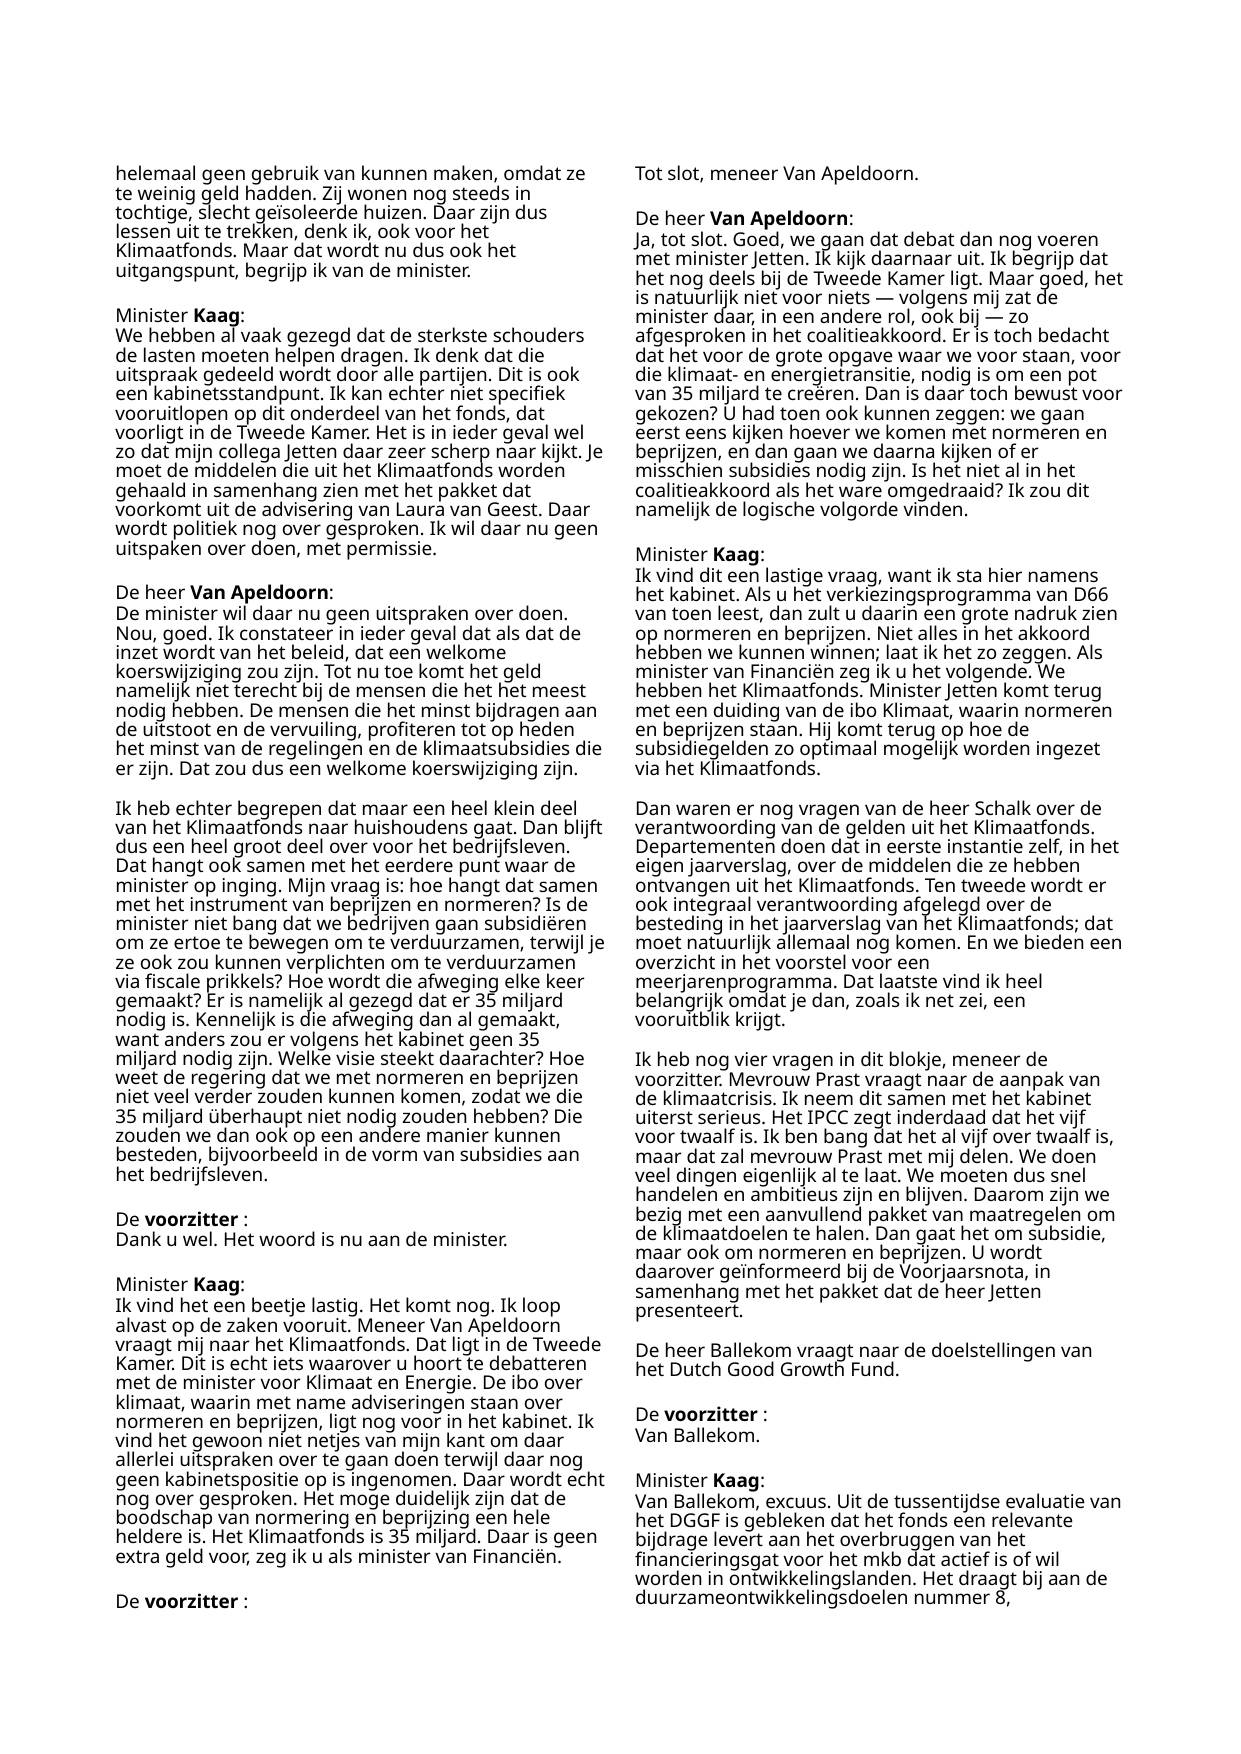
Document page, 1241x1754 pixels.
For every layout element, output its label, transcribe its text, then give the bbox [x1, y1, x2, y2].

text Ik heb echter begrepen dat maar een heel klein deel van het Klimaatfonds naar huishoudens gaat. Dan blijft dus een heel groot deel over voor het bedrijfsleven. Dat hangt ook samen met het eerdere punt waar de minister op inging. Mijn vraag is: hoe hangt dat samen met het instrument van beprijzen en normeren? Is de minister niet bang dat we bedrijven gaan subsidiëren om ze ertoe te bewegen om te verduurzamen, terwijl je ze ook zou kunnen verplichten om te verduurzamen via fiscale prikkels? Hoe wordt die afweging elke keer gemaakt? Er is namelijk al gezegd dat er 35 miljard nodig is. Kennelijk is die afweging dan al gemaakt, want anders zou er volgens het kabinet geen 35 miljard nodig zijn. Welke visie steekt daarachter? Hoe weet de regering dat we met normeren en beprijzen niet veel verder zouden kunnen komen, zodat we die 35 miljard überhaupt niet nodig zouden hebben? Die zouden we dan ook op een andere manier kunnen besteden, bijvoorbeeld in de vorm van subsidies aan het bedrijfsleven. [115, 799, 605, 1185]
text Tot slot, meneer Van Apeldoorn. [635, 165, 1125, 184]
text Minister Kaag: [115, 1272, 605, 1297]
text Van Ballekom. [635, 1427, 1125, 1446]
text helemaal geen gebruik van kunnen maken, omdat ze te weinig geld hadden. Zij wonen nog steeds in tochtige, slecht geïsoleerde huizen. Daar zijn dus lessen uit te trekken, denk ik, ook voor het Klimaatfonds. Maar dat wordt nu dus ook het uitgangspunt, begrijp ik van de minister. [115, 165, 605, 281]
text Ik vind dit een lastige vraag, want ik sta hier namens het kabinet. Als u het verkiezingsprogramma van D66 van toen leest, dan zult u daarin een grote nadruk zien op normeren en beprijzen. Niet alles in het akkoord hebben we kunnen winnen; laat ik het zo zeggen. Als minister van Financiën zeg ik u het volgende. We hebben het Klimaatfonds. Minister Jetten komt terug met een duiding van de ibo Klimaat, waarin normeren en beprijzen staan. Hij komt terug op hoe de subsidiegelden zo optimaal mogelijk worden ingezet via het Klimaatfonds. [635, 567, 1125, 779]
text De voorzitter : [635, 1401, 1125, 1427]
text Minister Kaag: [635, 541, 1125, 567]
text Ik heb nog vier vragen in dit blokje, meneer de voorzitter. Mevrouw Prast vraagt naar de aanpak van de klimaatcrisis. Ik neem dit samen met het kabinet uiterst serieus. Het IPCC zegt inderdaad dat het vijf voor twaalf is. Ik ben bang dat het al vijf over twaalf is, maar dat zal mevrouw Prast met mij delen. We doen veel dingen eigenlijk al te laat. We moeten dus snel handelen en ambitieus zijn en blijven. Daarom zijn we bezig met een aanvullend pakket van maatregelen om de klimaatdoelen te halen. Dan gaat het om subsidie, maar ook om normeren en beprijzen. U wordt daarover geïnformeerd bij de Voorjaarsnota, in samenhang met het pakket dat de heer Jetten presenteert. [635, 1051, 1125, 1321]
text De voorzitter : [115, 1588, 605, 1614]
text Minister Kaag: [115, 302, 605, 327]
text De heer Ballekom vraagt naar de doelstellingen van het Dutch Good Growth Fund. [635, 1342, 1125, 1381]
text De minister wil daar nu geen uitspraken over doen. Nou, goed. Ik constateer in ieder geval dat als dat de inzet wordt van het beleid, dat een welkome koerswijziging zou zijn. Tot nu toe komt het geld namelijk niet terecht bij de mensen die het het meest nodig hebben. De mensen die het minst bijdragen aan de uitstoot en de vervuiling, profiteren tot op heden het minst van de regelingen en de klimaatsubsidies die er zijn. Dat zou dus een welkome koerswijziging zijn. [115, 605, 605, 779]
text De voorzitter : [115, 1206, 605, 1231]
text Ik vind het een beetje lastig. Het komt nog. Ik loop alvast op de zaken vooruit. Meneer Van Apeldoorn vraagt mij naar het Klimaatfonds. Dat ligt in de Tweede Kamer. Dit is echt iets waarover u hoort te debatteren met de minister voor Klimaat en Energie. De ibo over klimaat, waarin met name adviseringen staan over normeren en beprijzen, ligt nog voor in het kabinet. Ik vind het gewoon niet netjes van mijn kant om daar allerlei uitspraken over te gaan doen terwijl daar nog geen kabinetspositie op is ingenomen. Daar wordt echt nog over gesproken. Het moge duidelijk zijn dat de boodschap van normering en beprijzing een hele heldere is. Het Klimaatfonds is 35 miljard. Daar is geen extra geld voor, zeg ik u als minister van Financiën. [115, 1297, 605, 1567]
text De heer Van Apeldoorn: [115, 579, 605, 605]
text Dank u wel. Het woord is nu aan de minister. [115, 1231, 605, 1251]
text We hebben al vaak gezegd dat de sterkste schouders de lasten moeten helpen dragen. Ik denk dat die uitspraak gedeeld wordt door alle partijen. Dit is ook een kabinetsstandpunt. Ik kan echter niet specifiek vooruitlopen op dit onderdeel van het fonds, dat voorligt in de Tweede Kamer. Het is in ieder geval wel zo dat mijn collega Jetten daar zeer scherp naar kijkt. Je moet de middelen die uit het Klimaatfonds worden gehaald in samenhang zien met het pakket dat voorkomt uit de advisering van Laura van Geest. Daar wordt politiek nog over gesproken. Ik wil daar nu geen uitspaken over doen, met permissie. [115, 327, 605, 559]
text Van Ballekom, excuus. Uit de tussentijdse evaluatie van het DGGF is gebleken dat het fonds een relevante bijdrage levert aan het overbruggen van het financieringsgat voor het mkb dat actief is of wil worden in ontwikkelingslanden. Het draagt bij aan de duurzameontwikkelingsdoelen nummer 8, [635, 1493, 1125, 1608]
text De heer Van Apeldoorn: [635, 205, 1125, 231]
text Minister Kaag: [635, 1467, 1125, 1493]
text Ja, tot slot. Goed, we gaan dat debat dan nog voeren met minister Jetten. Ik kijk daarnaar uit. Ik begrijp dat het nog deels bij de Tweede Kamer ligt. Maar goed, het is natuurlijk niet voor niets — volgens mij zat de minister daar, in een andere rol, ook bij — zo afgesproken in het coalitieakkoord. Er is toch bedacht dat het voor de grote opgave waar we voor staan, voor die klimaat- en energietransitie, nodig is om een pot van 35 miljard te creëren. Dan is daar toch bewust voor gekozen? U had toen ook kunnen zeggen: we gaan eerst eens kijken hoever we komen met normeren en beprijzen, en dan gaan we daarna kijken of er misschien subsidies nodig zijn. Is het niet al in het coalitieakkoord als het ware omgedraaid? Ik zou dit namelijk de logische volgorde vinden. [635, 231, 1125, 520]
text Dan waren er nog vragen van de heer Schalk over de verantwoording van de gelden uit het Klimaatfonds. Departementen doen dat in eerste instantie zelf, in het eigen jaarverslag, over de middelen die ze hebben ontvangen uit het Klimaatfonds. Ten tweede wordt er ook integraal verantwoording afgelegd over de besteding in het jaarverslag van het Klimaatfonds; dat moet natuurlijk allemaal nog komen. En we bieden een overzicht in het voorstel voor een meerjarenprogramma. Dat laatste vind ik heel belangrijk omdat je dan, zoals ik net zei, een vooruitblik krijgt. [635, 799, 1125, 1031]
